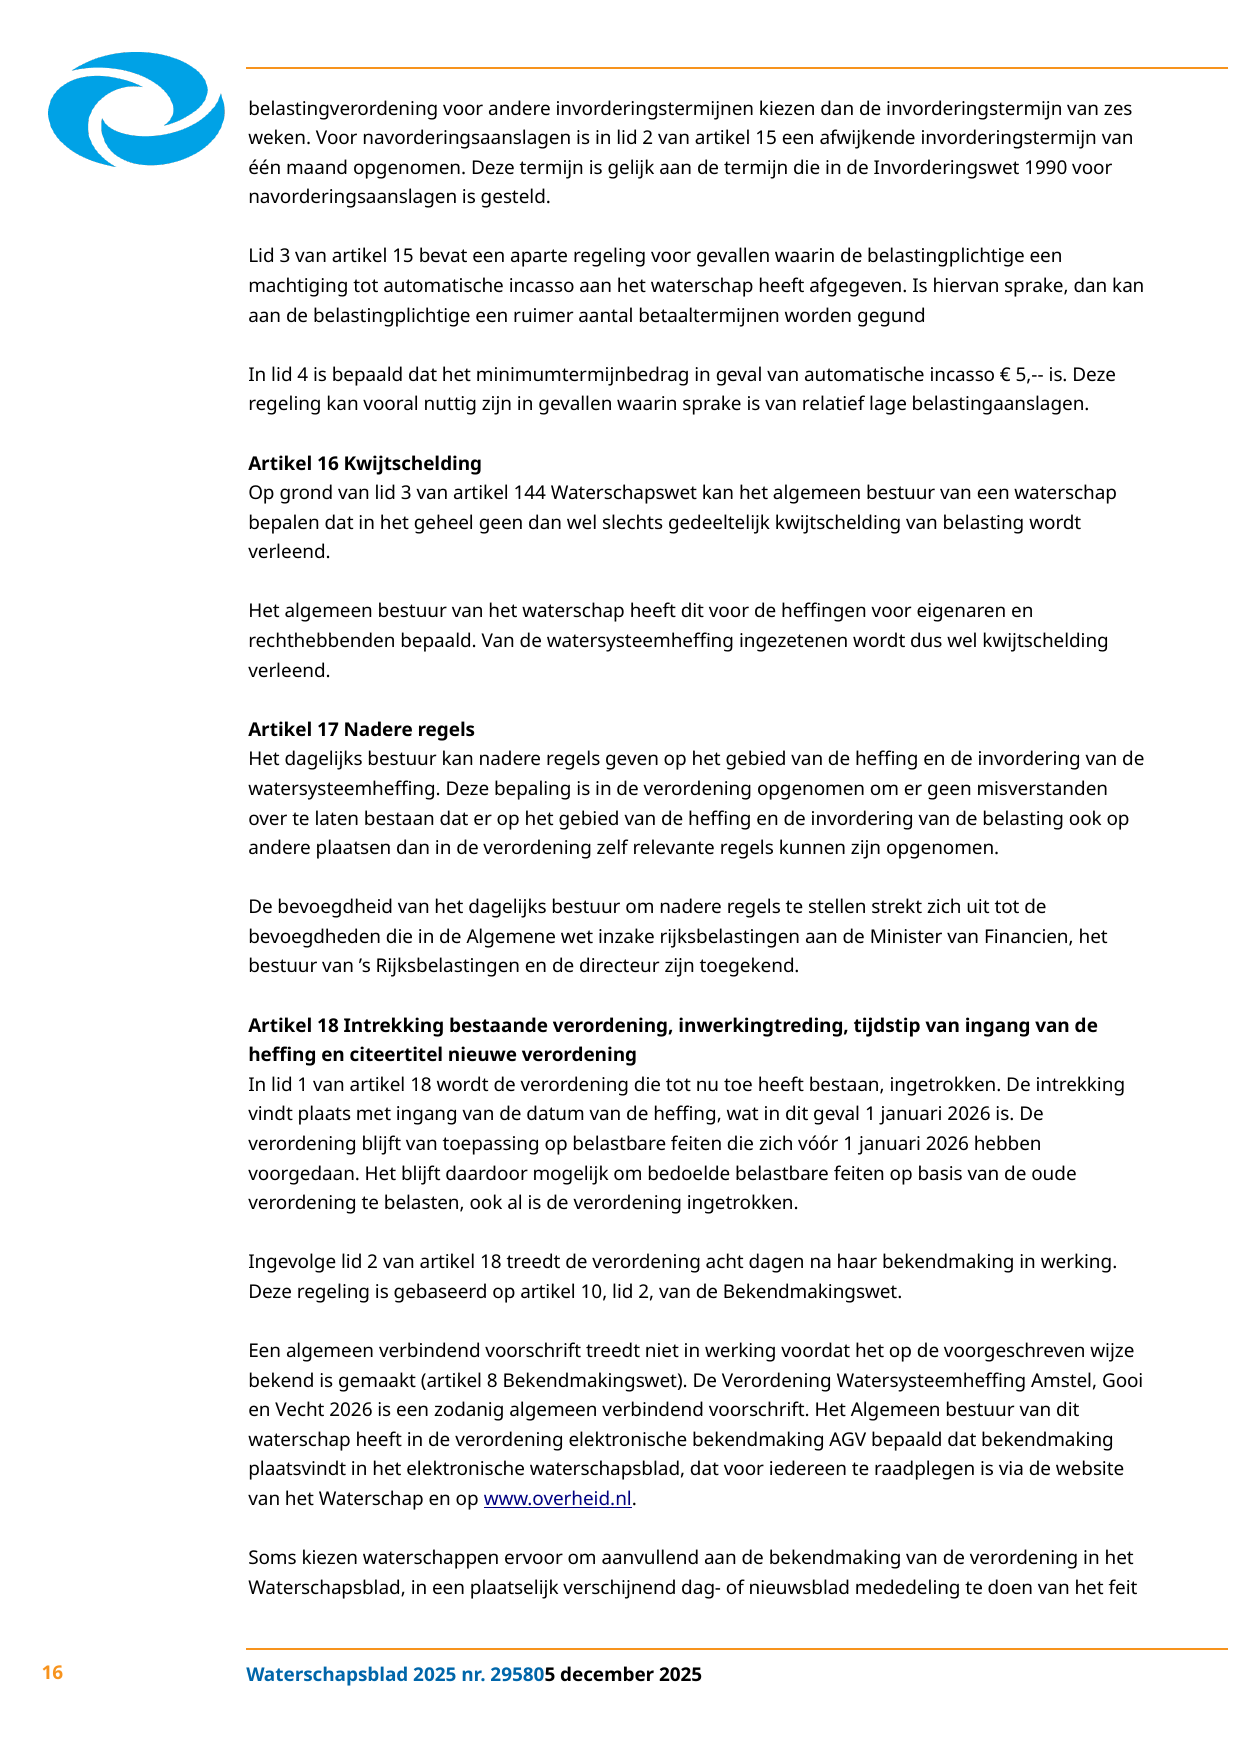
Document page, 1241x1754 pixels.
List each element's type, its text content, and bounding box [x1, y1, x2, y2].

text Het algemeen bestuur van het waterschap heeft dit voor de heffingen voor eigenaren en rechthebbenden bepaald. Van de watersysteemheffing ingezetenen wordt dus wel kwijtschelding verleend. [248, 598, 1152, 683]
text Artikel 16 Kwijtschelding [248, 450, 1152, 476]
text belastingverordening voor andere invorderingstermijnen kiezen dan de invorderingstermijn van zes weken. Voor navorderingsaanslagen is in lid 2 van artikel 15 een afwijkende invorderingstermijn van één maand opgenomen. Deze termijn is gelijk aan de termijn die in de Invorderingswet 1990 voor navorderingsaanslagen is gesteld. [248, 95, 1152, 209]
text Een algemeen verbindend voorschrift treedt niet in werking voordat het op de voorgeschreven wijze bekend is gemaakt (artikel 8 Bekendmakingswet). De Verordening Watersysteemheffing Amstel, Gooi en Vecht 2026 is een zodanig algemeen verbindend voorschrift. Het Algemeen bestuur van dit waterschap heeft in de verordening elektronische bekendmaking AGV bepaald dat bekendmaking plaatsvindt in het elektronische waterschapsblad, dat voor iedereen te raadplegen is via de website van het Waterschap en op www.overheid.nl. [248, 1337, 1152, 1511]
text Het dagelijks bestuur kan nadere regels geven op het gebied van de heffing en de invordering van de watersysteemheffing. Deze bepaling is in de verordening opgenomen om er geen misverstanden over te laten bestaan dat er op het gebied van de heffing en de invordering van de belasting ook op andere plaatsen dan in de verordening zelf relevante regels kunnen zijn opgenomen. [248, 746, 1152, 860]
text In lid 1 van artikel 18 wordt de verordening die tot nu toe heeft bestaan, ingetrokken. De intrekking vindt plaats met ingang van de datum van de heffing, wat in dit geval 1 januari 2026 is. De verordening blijft van toepassing op belastbare feiten die zich vóór 1 januari 2026 hebben voorgedaan. Het blijft daardoor mogelijk om bedoelde belastbare feiten op basis van de oude verordening te belasten, ook al is de verordening ingetrokken. [248, 1071, 1152, 1215]
text De bevoegdheid van het dagelijks bestuur om nadere regels te stellen strekt zich uit tot de bevoegdheden die in de Algemene wet inzake rijksbelastingen aan de Minister van Financien, het bestuur van ’s Rijksbelastingen en de directeur zijn toegekend. [248, 893, 1152, 978]
text In lid 4 is bepaald dat het minimumtermijnbedrag in geval van automatische incasso € 5,-- is. Deze regeling kan vooral nuttig zijn in gevallen waarin sprake is van relatief lage belastingaanslagen. [248, 361, 1152, 416]
text Lid 3 van artikel 15 bevat een aparte regeling voor gevallen waarin de belastingplichtige een machtiging tot automatische incasso aan het waterschap heeft afgegeven. Is hiervan sprake, dan kan aan de belastingplichtige een ruimer aantal betaaltermijnen worden gegund [248, 243, 1152, 328]
text Artikel 17 Nadere regels [248, 716, 1152, 742]
text Op grond van lid 3 van artikel 144 Waterschapswet kan het algemeen bestuur van een waterschap bepalen dat in het geheel geen dan wel slechts gedeeltelijk kwijtschelding van belasting wordt verleend. [248, 479, 1152, 564]
text Artikel 18 Intrekking bestaande verordening, inwerkingtreding, tijdstip van ingang van de heffing en citeertitel nieuwe verordening [248, 1012, 1152, 1067]
text Soms kiezen waterschappen ervoor om aanvullend aan de bekendmaking van de verordening in het Waterschapsblad, in een plaatselijk verschijnend dag- of nieuwsblad mededeling te doen van het feit [248, 1544, 1152, 1600]
picture [41, 47, 231, 172]
text Ingevolge lid 2 van artikel 18 treedt de verordening acht dagen na haar bekendmaking in werking. Deze regeling is gebaseerd op artikel 10, lid 2, van de Bekendmakingswet. [248, 1248, 1152, 1304]
